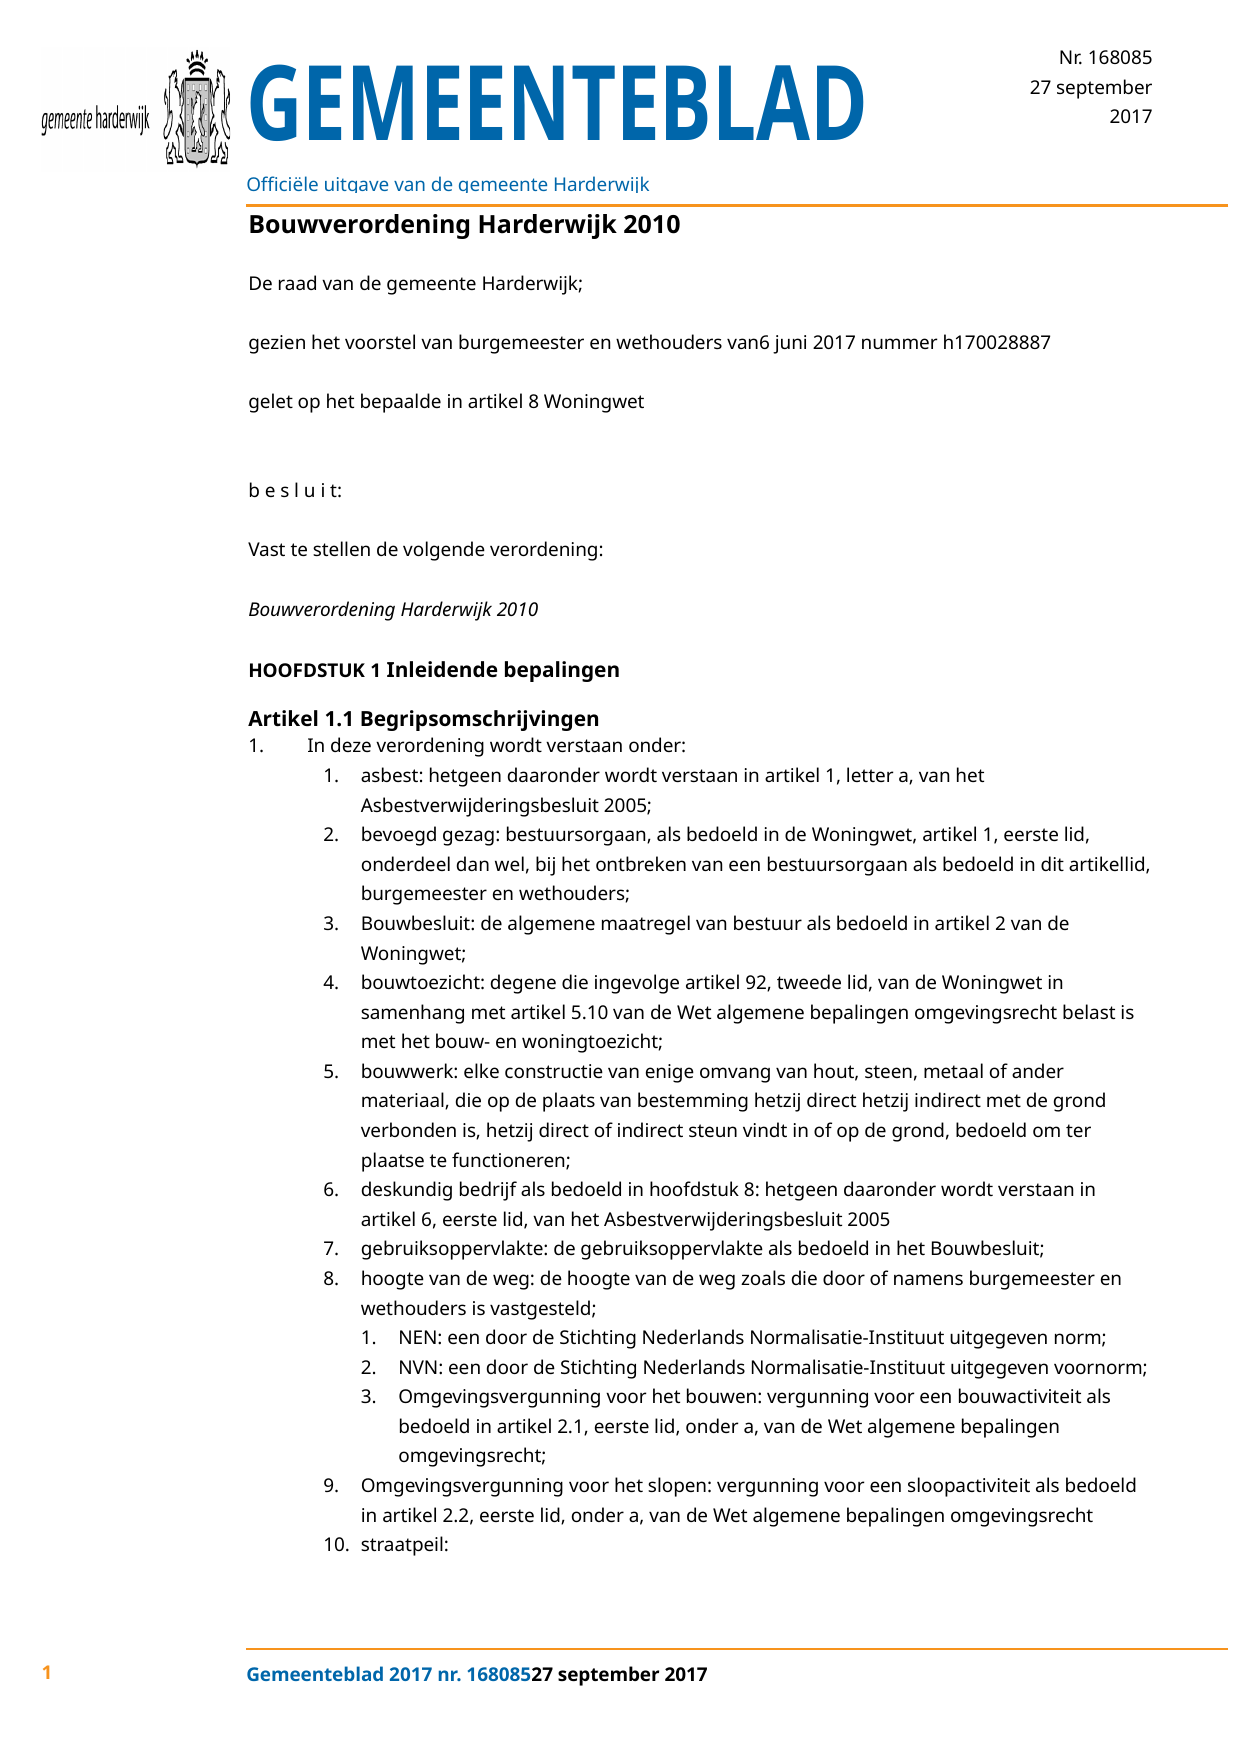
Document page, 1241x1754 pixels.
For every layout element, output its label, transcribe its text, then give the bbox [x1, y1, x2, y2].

list hoogte van de weg: de hoogte van de weg zoals die door of namens burgemeester en wethouders is vastgesteld; [323, 1265, 1152, 1320]
list straatpeil: [323, 1531, 1152, 1557]
list Omgevingsvergunning voor het bouwen: vergunning voor een bouwactiviteit als bedoeld in artikel 2.1, eerste lid, onder a, van de Wet algemene bepalingen omgevingsrecht; [361, 1383, 1152, 1468]
list asbest: hetgeen daaronder wordt verstaan in artikel 1, letter a, van het Asbestverwijderingsbesluit 2005; [323, 762, 1152, 817]
list bouwtoezicht: degene die ingevolge artikel 92, tweede lid, van de Woningwet in samenhang met artikel 5.10 van de Wet algemene bepalingen omgevingsrecht belast is met het bouw- en woningtoezicht; [323, 969, 1152, 1054]
list NVN: een door de Stichting Nederlands Normalisatie-Instituut uitgegeven voornorm; [361, 1354, 1152, 1379]
list bevoegd gezag: bestuursorgaan, als bedoeld in de Woningwet, artikel 1, eerste lid, onderdeel dan wel, bij het ontbreken van een bestuursorgaan als bedoeld in dit artikellid, burgemeester en wethouders; [323, 821, 1152, 906]
text De raad van de gemeente Harderwijk; [248, 270, 1152, 296]
text b e s l u i t: [248, 477, 1152, 503]
list In deze verordening wordt verstaan onder: [248, 733, 1152, 758]
text Bouwverordening Harderwijk 2010 [248, 596, 1152, 621]
text Vast te stellen de volgende verordening: [248, 537, 1152, 562]
list deskundig bedrijf als bedoeld in hoofdstuk 8: hetgeen daaronder wordt verstaan in artikel 6, eerste lid, van het Asbestverwijderingsbesluit 2005 [323, 1176, 1152, 1232]
list gebruiksoppervlakte: de gebruiksoppervlakte als bedoeld in het Bouwbesluit; [323, 1236, 1152, 1261]
text gezien het voorstel van burgemeester en wethouders van6 juni 2017 nummer h170028887 [248, 329, 1152, 355]
text gelet op het bepaalde in artikel 8 Woningwet [248, 389, 1152, 414]
text Artikel 1.1 Begripsomschrijvingen [248, 704, 1152, 733]
picture [41, 47, 231, 172]
text Bouwverordening Harderwijk 2010 [248, 207, 1152, 241]
list Omgevingsvergunning voor het slopen: vergunning voor een sloopactiviteit als bedoeld in artikel 2.2, eerste lid, onder a, van de Wet algemene bepalingen omgevingsrecht [323, 1472, 1152, 1527]
list NEN: een door de Stichting Nederlands Normalisatie-Instituut uitgegeven norm; [361, 1324, 1152, 1350]
text HOOFDSTUK 1 Inleidende bepalingen [248, 655, 1152, 683]
list bouwwerk: elke constructie van enige omvang van hout, steen, metaal of ander materiaal, die op de plaats van bestemming hetzij direct hetzij indirect met de grond verbonden is, hetzij direct of indirect steun vindt in of op de grond, bedoeld om ter plaatse te functioneren; [323, 1058, 1152, 1172]
list Bouwbesluit: de algemene maatregel van bestuur als bedoeld in artikel 2 van de Woningwet; [323, 910, 1152, 965]
